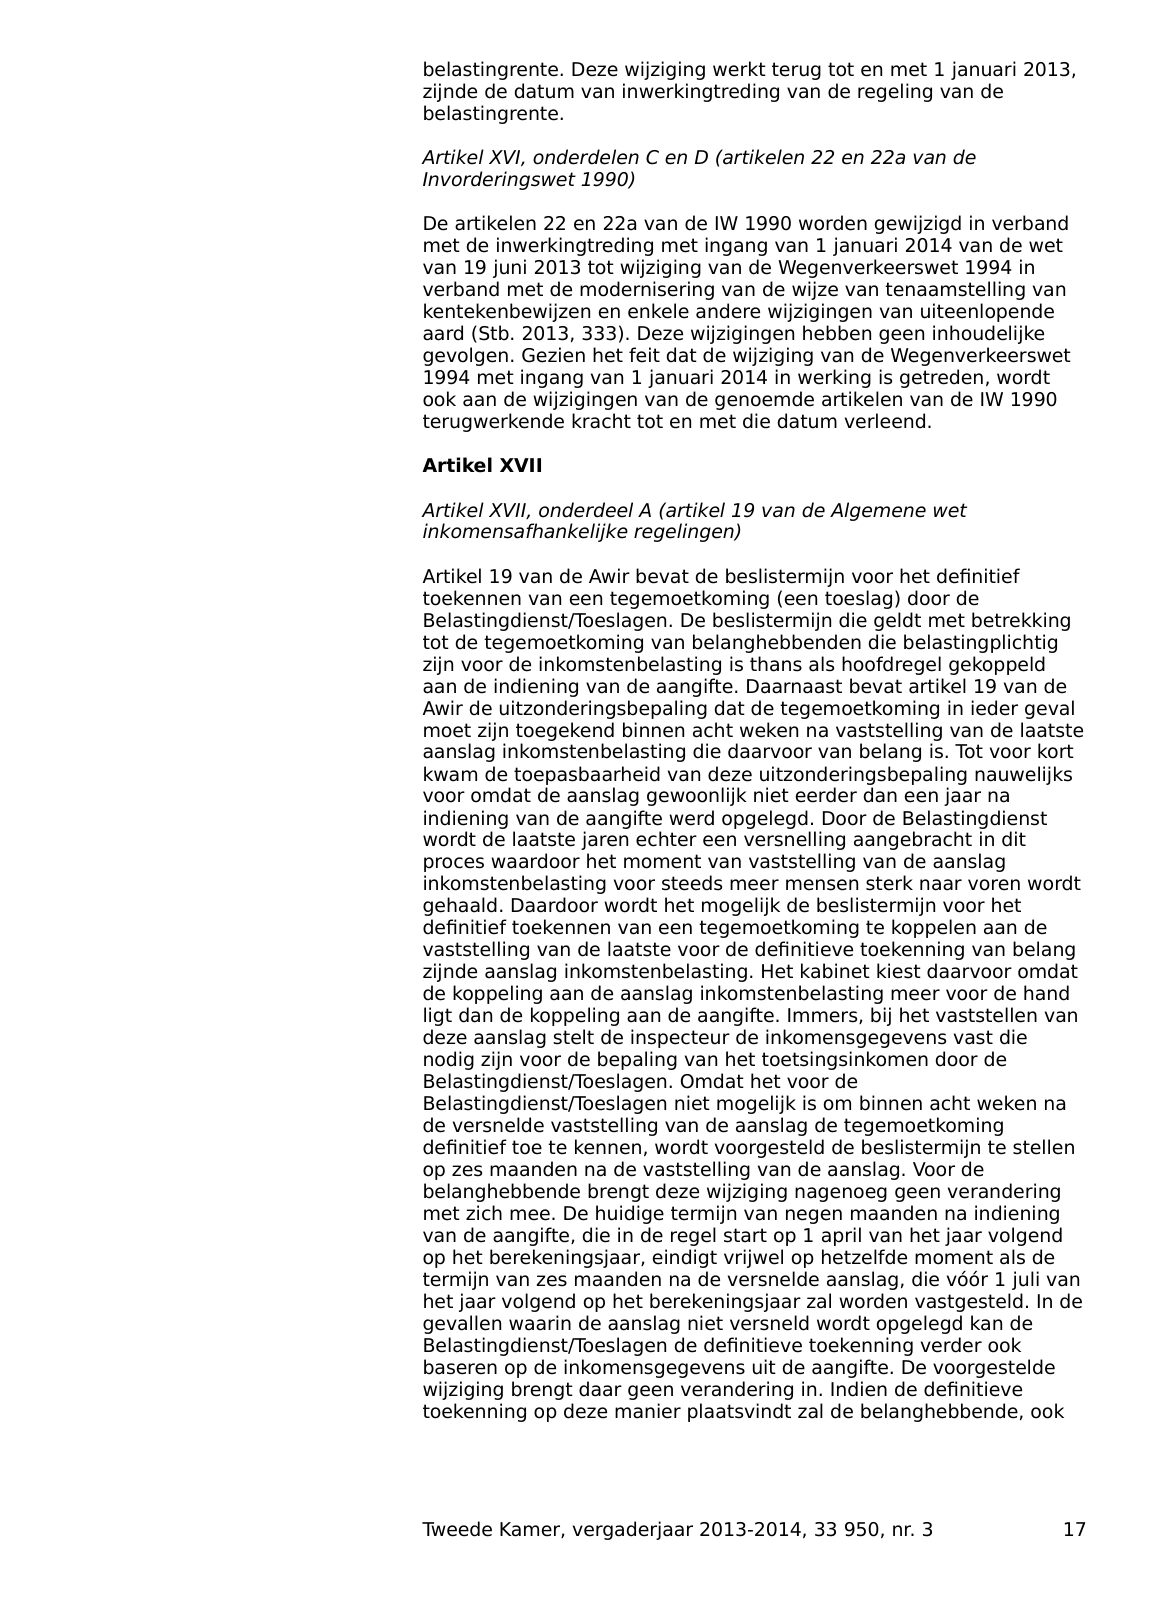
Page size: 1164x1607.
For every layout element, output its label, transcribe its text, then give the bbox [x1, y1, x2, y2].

subtitle Artikel XVI, onderdelen C en D (artikelen 22 en 22a van de Invorderingswet 1990) [422, 147, 1087, 191]
subtitle Artikel XVII, onderdeel A (artikel 19 van de Algemene wet inkomensafhankelijke regelingen) [422, 499, 1087, 543]
subtitle Artikel XVII [422, 455, 1087, 477]
text belastingrente. Deze wijziging werkt terug tot en met 1 januari 2013, zijnde de datum van inwerkingtreding van de regeling van de belastingrente. [422, 59, 1087, 125]
text De artikelen 22 en 22a van de IW 1990 worden gewijzigd in verband met de inwerkingtreding met ingang van 1 januari 2014 van de wet van 19 juni 2013 tot wijziging van de Wegenverkeerswet 1994 in verband met de modernisering van de wijze van tenaamstelling van kentekenbewijzen en enkele andere wijzigingen van uiteenlopende aard (Stb. 2013, 333). Deze wijzigingen hebben geen inhoudelijke gevolgen. Gezien het feit dat de wijziging van de Wegenverkeerswet 1994 met ingang van 1 januari 2014 in werking is getreden, wordt ook aan de wijzigingen van de genoemde artikelen van de IW 1990 terugwerkende kracht tot en met die datum verleend. [422, 213, 1087, 433]
text Artikel 19 van de Awir bevat de beslistermijn voor het definitief toekennen van een tegemoetkoming (een toeslag) door de Belastingdienst/Toeslagen. De beslistermijn die geldt met betrekking tot de tegemoetkoming van belanghebbenden die belastingplichtig zijn voor de inkomstenbelasting is thans als hoofdregel gekoppeld aan de indiening van de aangifte. Daarnaast bevat artikel 19 van de Awir de uitzonderingsbepaling dat de tegemoetkoming in ieder geval moet zijn toegekend binnen acht weken na vaststelling van de laatste aanslag inkomstenbelasting die daarvoor van belang is. Tot voor kort kwam de toepasbaarheid van deze uitzonderingsbepaling nauwelijks voor omdat de aanslag gewoonlijk niet eerder dan een jaar na indiening van de aangifte werd opgelegd. Door de Belastingdienst wordt de laatste jaren echter een versnelling aangebracht in dit proces waardoor het moment van vaststelling van de aanslag inkomstenbelasting voor steeds meer mensen sterk naar voren wordt gehaald. Daardoor wordt het mogelijk de beslistermijn voor het definitief toekennen van een tegemoetkoming te koppelen aan de vaststelling van de laatste voor de definitieve toekenning van belang zijnde aanslag inkomstenbelasting. Het kabinet kiest daarvoor omdat de koppeling aan de aanslag inkomstenbelasting meer voor de hand ligt dan de koppeling aan de aangifte. Immers, bij het vaststellen van deze aanslag stelt de inspecteur de inkomensgegevens vast die nodig zijn voor de bepaling van het toetsingsinkomen door de Belastingdienst/Toeslagen. Omdat het voor de Belastingdienst/Toeslagen niet mogelijk is om binnen acht weken na de versnelde vaststelling van de aanslag de tegemoetkoming definitief toe te kennen, wordt voorgesteld de beslistermijn te stellen op zes maanden na de vaststelling van de aanslag. Voor de belanghebbende brengt deze wijziging nagenoeg geen verandering met zich mee. De huidige termijn van negen maanden na indiening van de aangifte, die in de regel start op 1 april van het jaar volgend op het berekeningsjaar, eindigt vrijwel op hetzelfde moment als de termijn van zes maanden na de versnelde aanslag, die vóór 1 juli van het jaar volgend op het berekeningsjaar zal worden vastgesteld. In de gevallen waarin de aanslag niet versneld wordt opgelegd kan de Belastingdienst/Toeslagen de definitieve toekenning verder ook baseren op de inkomensgegevens uit de aangifte. De voorgestelde wijziging brengt daar geen verandering in. Indien de definitieve toekenning op deze manier plaatsvindt zal de belanghebbende, ook [422, 566, 1087, 1423]
